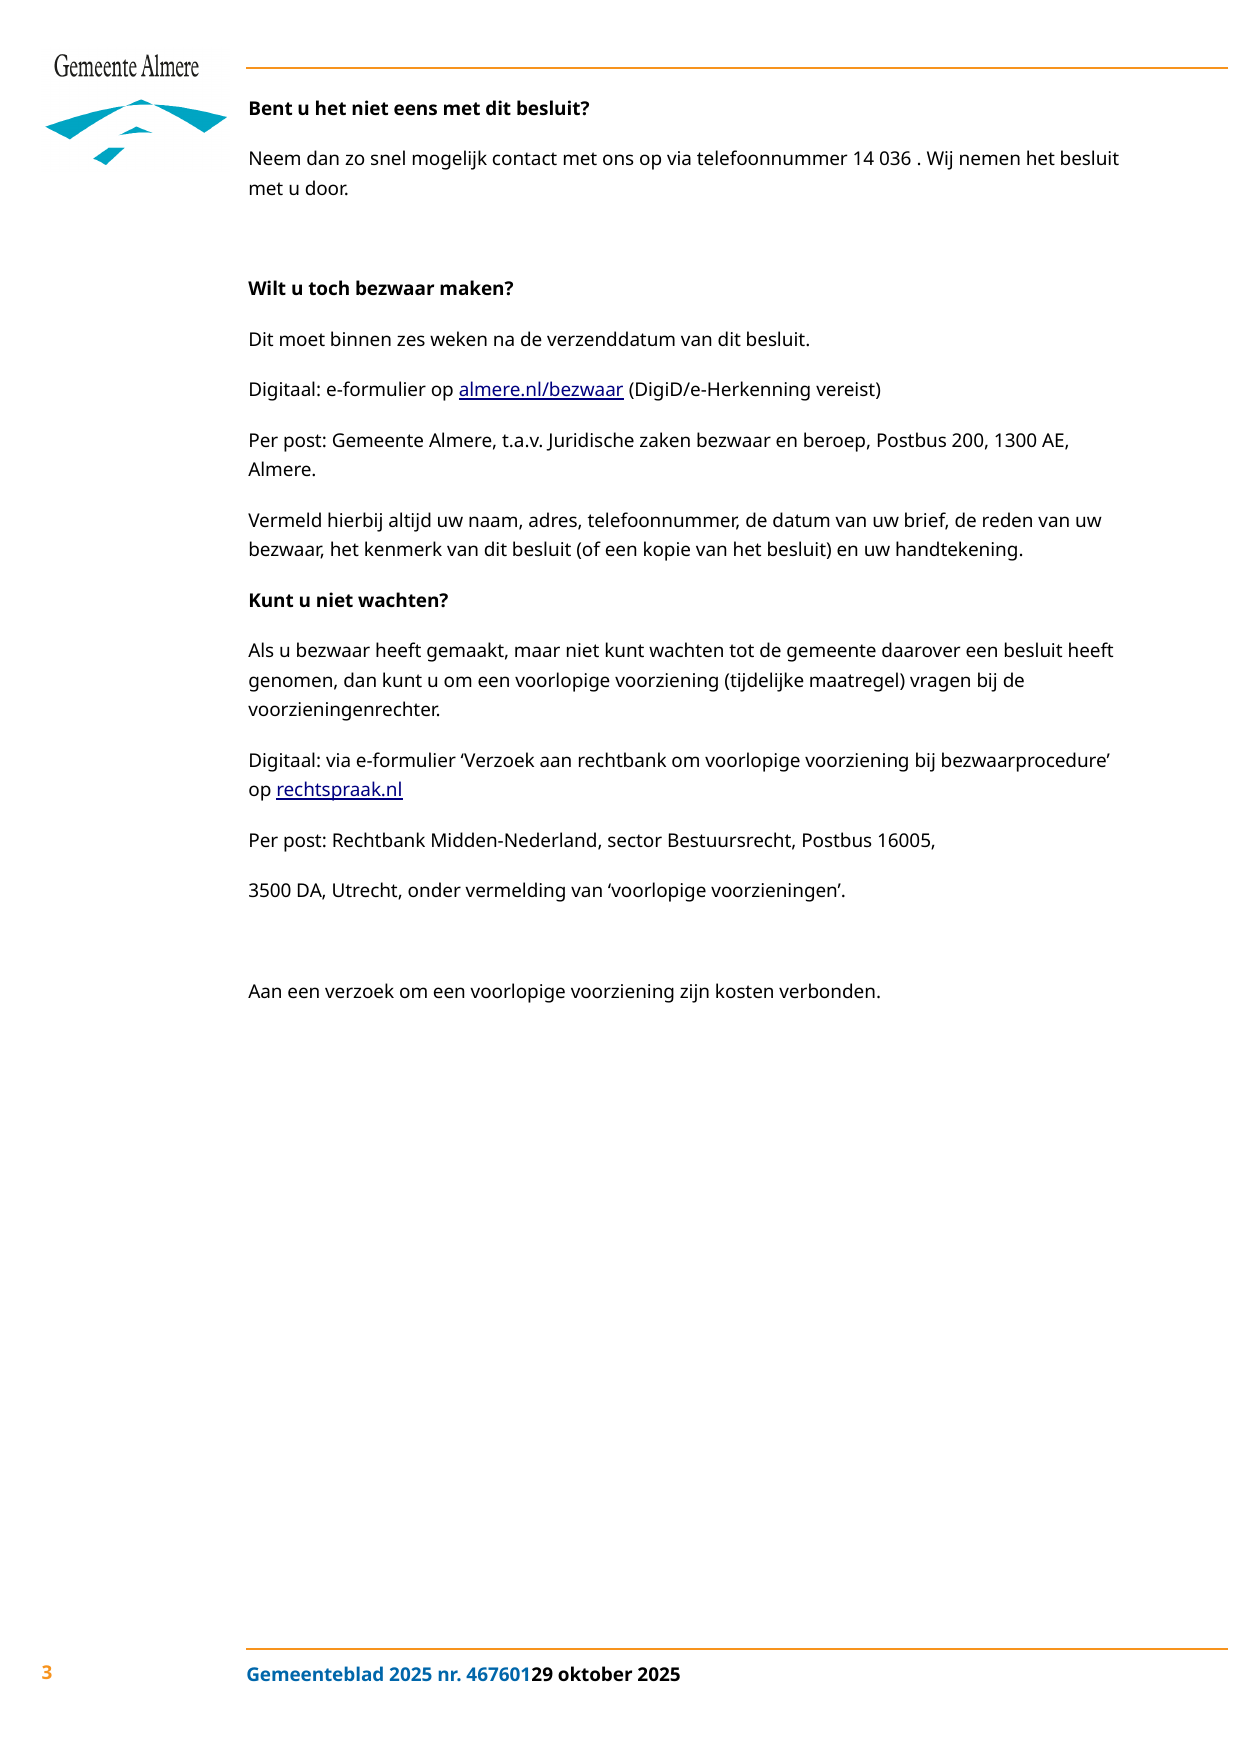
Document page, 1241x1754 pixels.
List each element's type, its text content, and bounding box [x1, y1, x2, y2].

picture [41, 47, 231, 172]
text Vermeld hierbij altijd uw naam, adres, telefoonnummer, de datum van uw brief, de reden van uw bezwaar, het kenmerk van dit besluit (of een kopie van het besluit) en uw handtekening. [248, 507, 1152, 562]
text Per post: Gemeente Almere, t.a.v. Juridische zaken bezwaar en beroep, Postbus 200, 1300 AE, Almere. [248, 427, 1152, 482]
text Bent u het niet eens met dit besluit? [248, 95, 1152, 121]
text Aan een verzoek om een voorlopige voorziening zijn kosten verbonden. [248, 978, 1152, 1004]
text Digitaal: e-formulier op almere.nl/bezwaar (DigiD/e-Herkenning vereist) [248, 376, 1152, 402]
text 3500 DA, Utrecht, onder vermelding van ‘voorlopige voorzieningen’. [248, 877, 1152, 903]
text Neem dan zo snel mogelijk contact met ons op via telefoonnummer 14 036 . Wij nemen het besluit met u door. [248, 145, 1152, 201]
text Kunt u niet wachten? [248, 587, 1152, 613]
text Dit moet binnen zes weken na de verzenddatum van dit besluit. [248, 326, 1152, 352]
text Wilt u toch bezwaar maken? [248, 276, 1152, 301]
text Digitaal: via e-formulier ‘Verzoek aan rechtbank om voorlopige voorziening bij bezwaarprocedure’ op rechtspraak.nl [248, 747, 1152, 802]
text Per post: Rechtbank Midden-Nederland, sector Bestuursrecht, Postbus 16005, [248, 827, 1152, 853]
text Als u bezwaar heeft gemaakt, maar niet kunt wachten tot de gemeente daarover een besluit heeft genomen, dan kunt u om een voorlopige voorziening (tijdelijke maatregel) vragen bij de voorzieningenrechter. [248, 637, 1152, 722]
